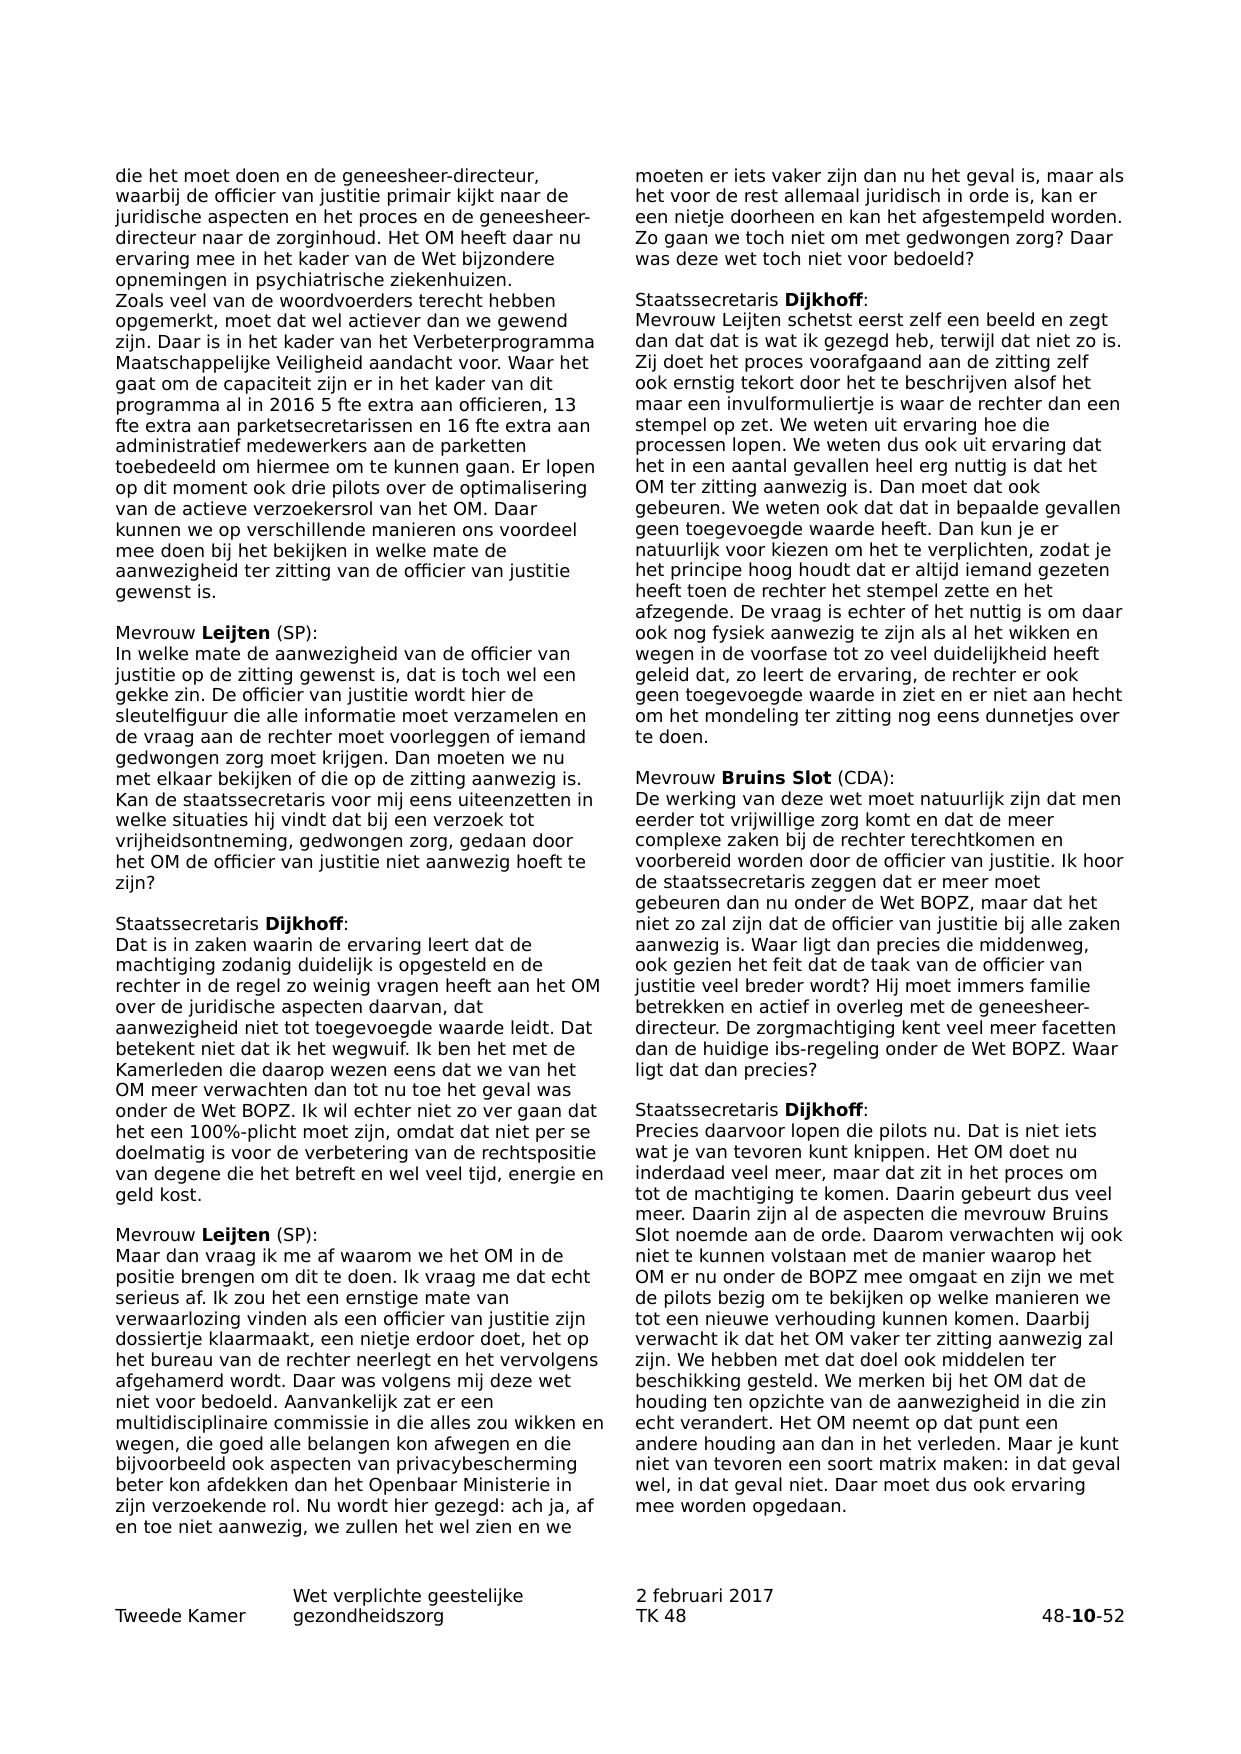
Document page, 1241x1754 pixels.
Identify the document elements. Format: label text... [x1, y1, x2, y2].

text Staatssecretaris Dijkhoff: [635, 1100, 1125, 1121]
text Zoals veel van de woordvoerders terecht hebben opgemerkt, moet dat wel actiever dan we gewend zijn. Daar is in het kader van het Verbeterprogramma Maatschappelijke Veiligheid aandacht voor. Waar het gaat om de capaciteit zijn er in het kader van dit programma al in 2016 5 fte extra aan officieren, 13 fte extra aan parketsecretarissen en 16 fte extra aan administratief medewerkers aan de parketten toebedeeld om hiermee om te kunnen gaan. Er lopen op dit moment ook drie pilots over de optimalisering van de actieve verzoekersrol van het OM. Daar kunnen we op verschillende manieren ons voordeel mee doen bij het bekijken in welke mate de aanwezigheid ter zitting van de officier van justitie gewenst is. [115, 290, 605, 603]
text Mevrouw Leijten (SP): [115, 1225, 605, 1246]
text Precies daarvoor lopen die pilots nu. Dat is niet iets wat je van tevoren kunt knippen. Het OM doet nu inderdaad veel meer, maar dat zit in het proces om tot de machtiging te komen. Daarin gebeurt dus veel meer. Daarin zijn al de aspecten die mevrouw Bruins Slot noemde aan de orde. Daarom verwachten wij ook niet te kunnen volstaan met de manier waarop het OM er nu onder de BOPZ mee omgaat en zijn we met de pilots bezig om te bekijken op welke manieren we tot een nieuwe verhouding kunnen komen. Daarbij verwacht ik dat het OM vaker ter zitting aanwezig zal zijn. We hebben met dat doel ook middelen ter beschikking gesteld. We merken bij het OM dat de houding ten opzichte van de aanwezigheid in die zin echt verandert. Het OM neemt op dat punt een andere houding aan dan in het verleden. Maar je kunt niet van tevoren een soort matrix maken: in dat geval wel, in dat geval niet. Daar moet dus ook ervaring mee worden opgedaan. [635, 1121, 1125, 1517]
text Mevrouw Leijten schetst eerst zelf een beeld en zegt dan dat dat is wat ik gezegd heb, terwijl dat niet zo is. Zij doet het proces voorafgaand aan de zitting zelf ook ernstig tekort door het te beschrijven alsof het maar een invulformuliertje is waar de rechter dan een stempel op zet. We weten uit ervaring hoe die processen lopen. We weten dus ook uit ervaring dat het in een aantal gevallen heel erg nuttig is dat het OM ter zitting aanwezig is. Dan moet dat ook gebeuren. We weten ook dat dat in bepaalde gevallen geen toegevoegde waarde heeft. Dan kun je er natuurlijk voor kiezen om het te verplichten, zodat je het principe hoog houdt dat er altijd iemand gezeten heeft toen de rechter het stempel zette en het afzegende. De vraag is echter of het nuttig is om daar ook nog fysiek aanwezig te zijn als al het wikken en wegen in de voorfase tot zo veel duidelijkheid heeft geleid dat, zo leert de ervaring, de rechter er ook geen toegevoegde waarde in ziet en er niet aan hecht om het mondeling ter zitting nog eens dunnetjes over te doen. [635, 310, 1125, 748]
text In welke mate de aanwezigheid van de officier van justitie op de zitting gewenst is, dat is toch wel een gekke zin. De officier van justitie wordt hier de sleutelfiguur die alle informatie moet verzamelen en de vraag aan de rechter moet voorleggen of iemand gedwongen zorg moet krijgen. Dan moeten we nu met elkaar bekijken of die op de zitting aanwezig is. Kan de staatssecretaris voor mij eens uiteenzetten in welke situaties hij vindt dat bij een verzoek tot vrijheidsontneming, gedwongen zorg, gedaan door het OM de officier van justitie niet aanwezig hoeft te zijn? [115, 643, 605, 893]
text die het moet doen en de geneesheer-directeur, waarbij de officier van justitie primair kijkt naar de juridische aspecten en het proces en de geneesheer-directeur naar de zorginhoud. Het OM heeft daar nu ervaring mee in het kader van de Wet bijzondere opnemingen in psychiatrische ziekenhuizen. [115, 165, 605, 290]
text Mevrouw Bruins Slot (CDA): [635, 768, 1125, 788]
text moeten er iets vaker zijn dan nu het geval is, maar als het voor de rest allemaal juridisch in orde is, kan er een nietje doorheen en kan het afgestempeld worden. Zo gaan we toch niet om met gedwongen zorg? Daar was deze wet toch niet voor bedoeld? [635, 165, 1125, 269]
text Staatssecretaris Dijkhoff: [115, 913, 605, 934]
text Staatssecretaris Dijkhoff: [635, 289, 1125, 310]
text Mevrouw Leijten (SP): [115, 623, 605, 643]
text De werking van deze wet moet natuurlijk zijn dat men eerder tot vrijwillige zorg komt en dat de meer complexe zaken bij de rechter terechtkomen en voorbereid worden door de officier van justitie. Ik hoor de staatssecretaris zeggen dat er meer moet gebeuren dan nu onder de Wet BOPZ, maar dat het niet zo zal zijn dat de officier van justitie bij alle zaken aanwezig is. Waar ligt dan precies die middenweg, ook gezien het feit dat de taak van de officier van justitie veel breder wordt? Hij moet immers familie betrekken en actief in overleg met de geneesheer-directeur. De zorgmachtiging kent veel meer facetten dan de huidige ibs-regeling onder de Wet BOPZ. Waar ligt dat dan precies? [635, 788, 1125, 1080]
text Maar dan vraag ik me af waarom we het OM in de positie brengen om dit te doen. Ik vraag me dat echt serieus af. Ik zou het een ernstige mate van verwaarlozing vinden als een officier van justitie zijn dossiertje klaarmaakt, een nietje erdoor doet, het op het bureau van de rechter neerlegt en het vervolgens afgehamerd wordt. Daar was volgens mij deze wet niet voor bedoeld. Aanvankelijk zat er een multidisciplinaire commissie in die alles zou wikken en wegen, die goed alle belangen kon afwegen en die bijvoorbeeld ook aspecten van privacybescherming beter kon afdekken dan het Openbaar Ministerie in zijn verzoekende rol. Nu wordt hier gezegd: ach ja, af en toe niet aanwezig, we zullen het wel zien en we [115, 1246, 605, 1537]
text Dat is in zaken waarin de ervaring leert dat de machtiging zodanig duidelijk is opgesteld en de rechter in de regel zo weinig vragen heeft aan het OM over de juridische aspecten daarvan, dat aanwezigheid niet tot toegevoegde waarde leidt. Dat betekent niet dat ik het wegwuif. Ik ben het met de Kamerleden die daarop wezen eens dat we van het OM meer verwachten dan tot nu toe het geval was onder de Wet BOPZ. Ik wil echter niet zo ver gaan dat het een 100%-plicht moet zijn, omdat dat niet per se doelmatig is voor de verbetering van de rechtspositie van degene die het betreft en wel veel tijd, energie en geld kost. [115, 934, 605, 1205]
